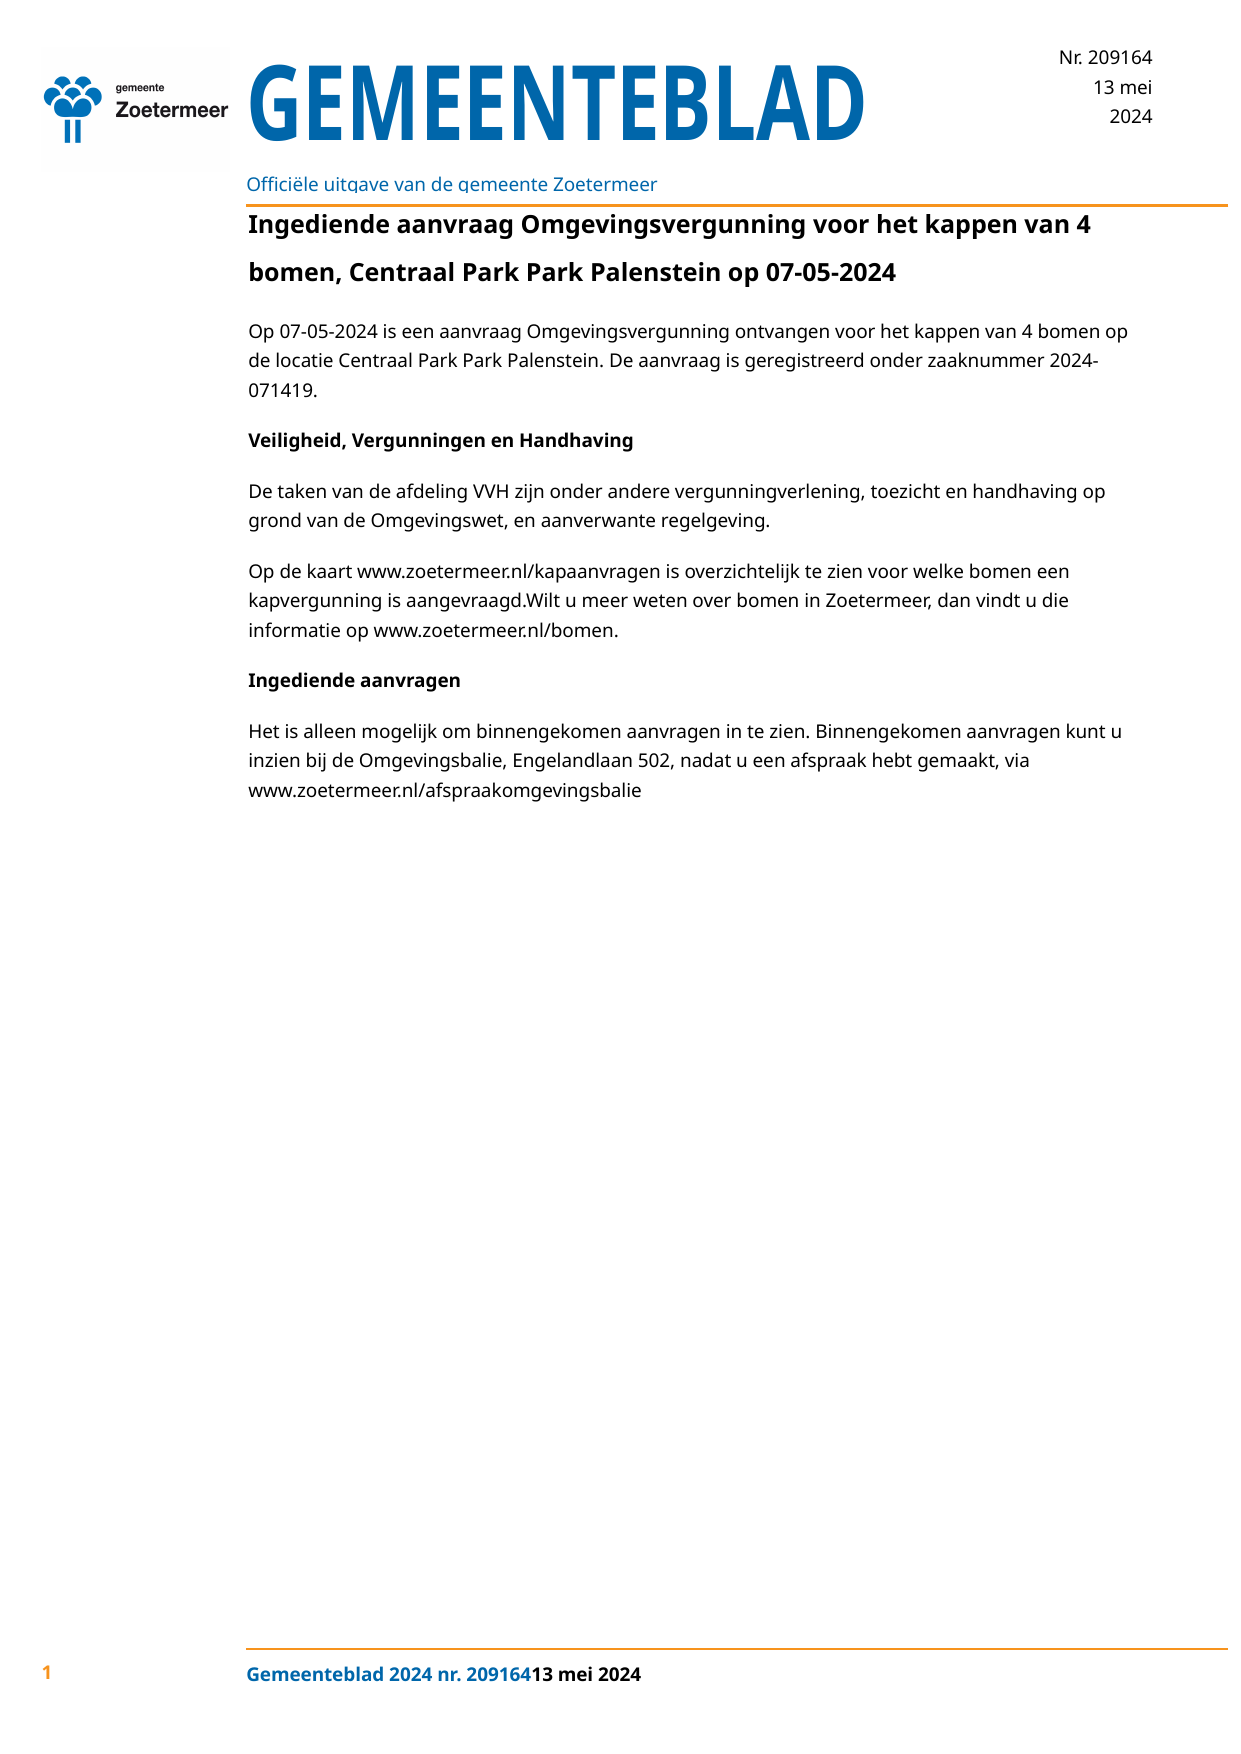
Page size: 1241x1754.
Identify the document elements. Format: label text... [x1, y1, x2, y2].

picture [41, 47, 231, 172]
text Het is alleen mogelijk om binnengekomen aanvragen in te zien. Binnengekomen aanvragen kunt u inzien bij de Omgevingsbalie, Engelandlaan 502, nadat u een afspraak hebt gemaakt, via www.zoetermeer.nl/afspraakomgevingsbalie [248, 718, 1152, 803]
text Op 07-05-2024 is een aanvraag Omgevingsvergunning ontvangen voor het kappen van 4 bomen op de locatie Centraal Park Park Palenstein. De aanvraag is geregistreerd onder zaaknummer 2024-071419. [248, 318, 1152, 403]
text De taken van de afdeling VVH zijn onder andere vergunningverlening, toezicht en handhaving op grond van de Omgevingswet, en aanverwante regelgeving. [248, 478, 1152, 533]
text Veiligheid, Vergunningen en Handhaving [248, 427, 1152, 453]
text Ingediende aanvragen [248, 667, 1152, 693]
text Op de kaart www.zoetermeer.nl/kapaanvragen is overzichtelijk te zien voor welke bomen een kapvergunning is aangevraagd.Wilt u meer weten over bomen in Zoetermeer, dan vindt u die informatie op www.zoetermeer.nl/bomen. [248, 558, 1152, 643]
text Ingediende aanvraag Omgevingsvergunning voor het kappen van 4 bomen, Centraal Park Park Palenstein op 07-05-2024 [248, 207, 1152, 288]
